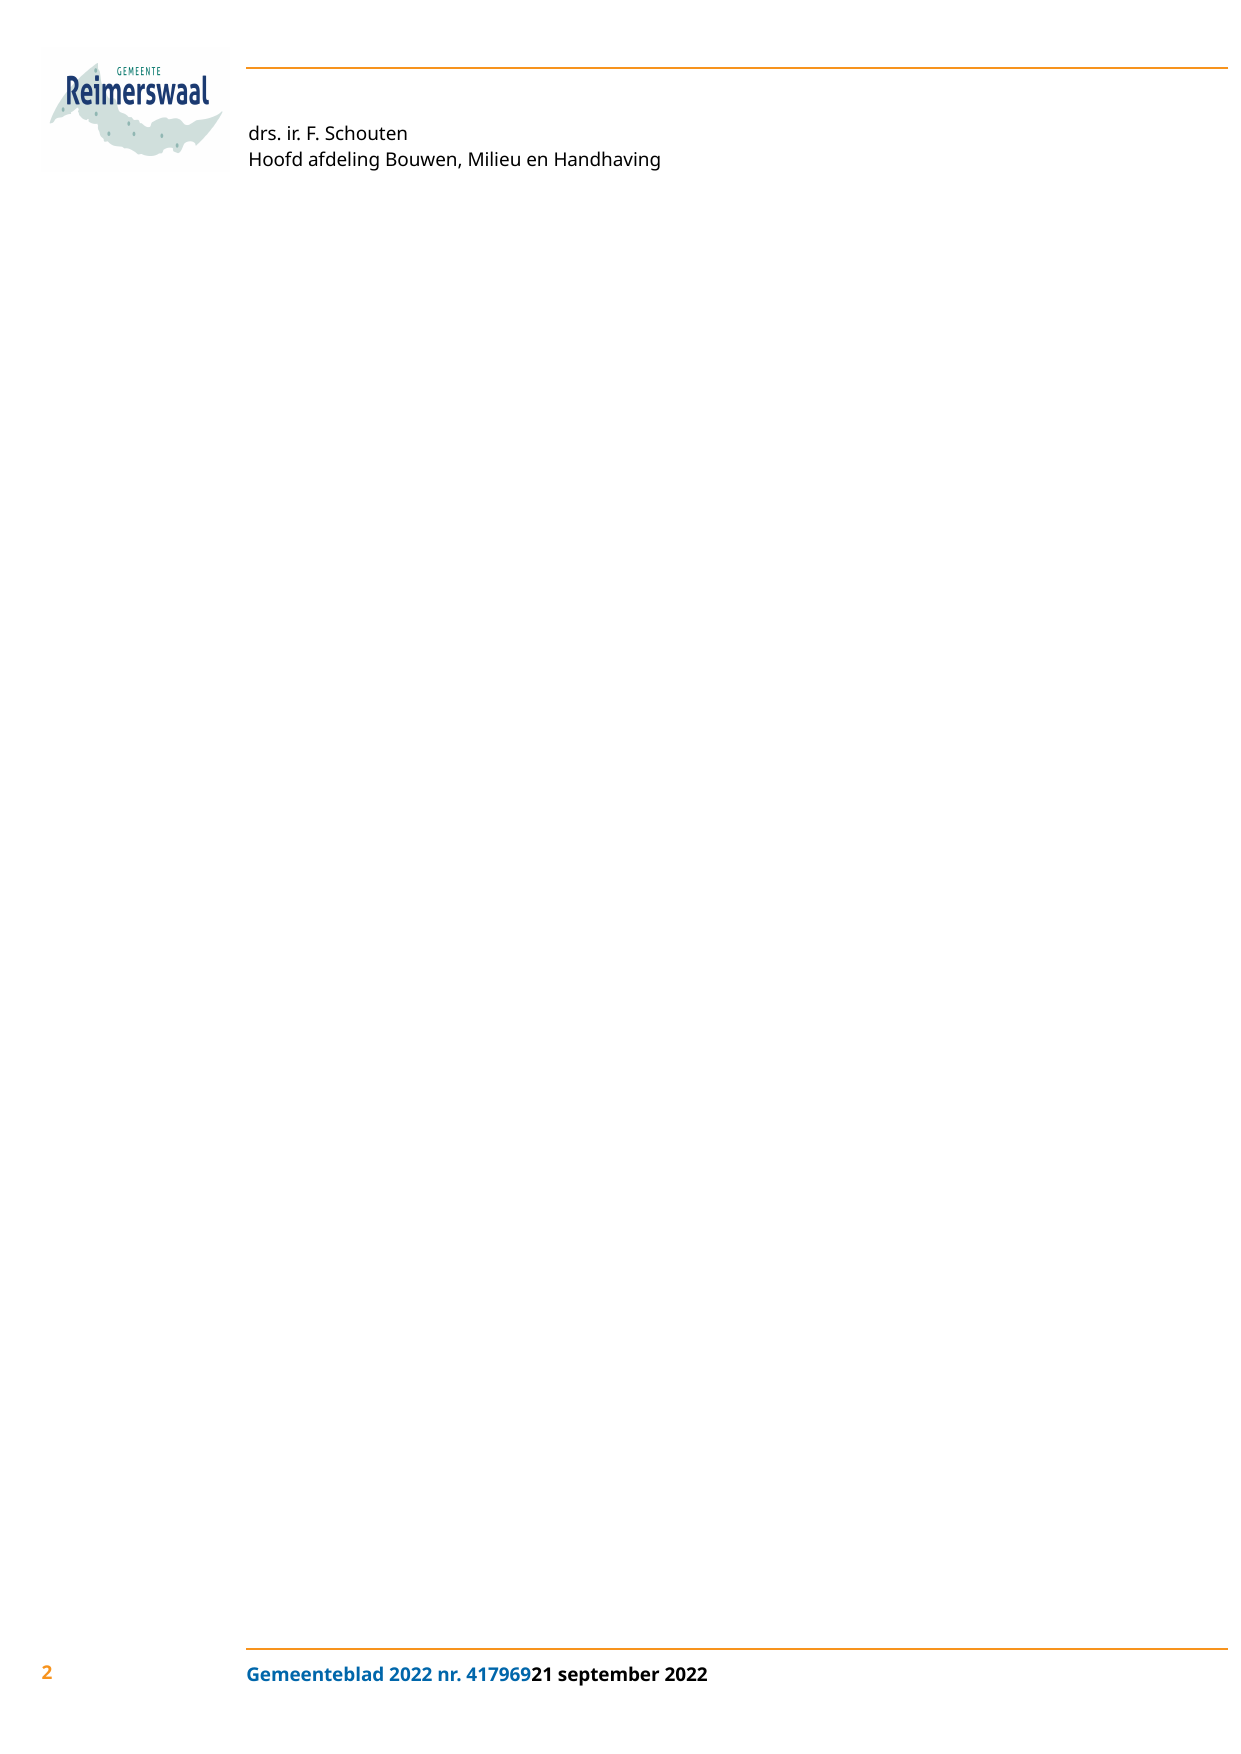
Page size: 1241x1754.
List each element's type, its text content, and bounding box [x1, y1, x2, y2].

text drs. ir. F. Schouten [248, 121, 1152, 146]
picture [41, 47, 231, 172]
text Hoofd afdeling Bouwen, Milieu en Handhaving [248, 146, 1152, 172]
